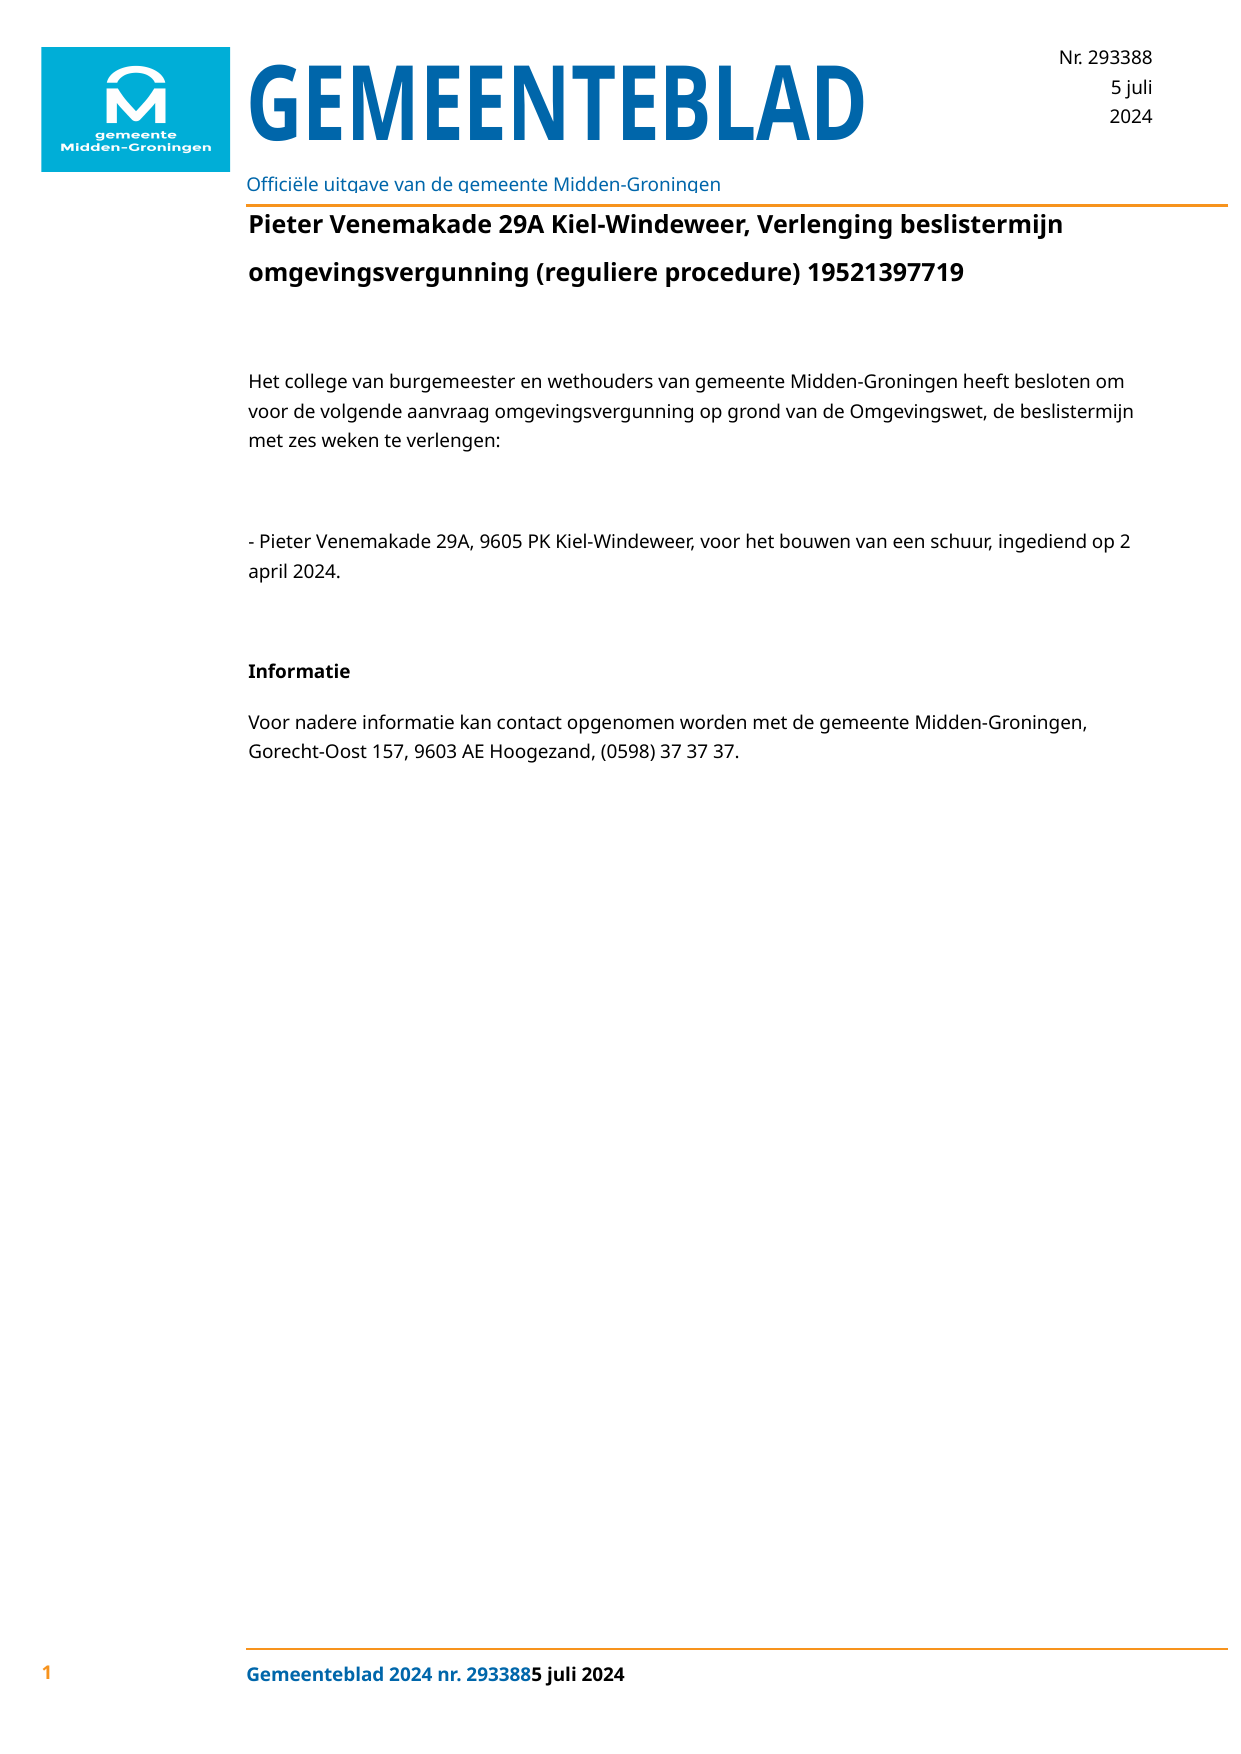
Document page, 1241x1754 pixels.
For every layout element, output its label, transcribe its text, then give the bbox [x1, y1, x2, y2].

text Pieter Venemakade 29A Kiel-Windeweer, Verlenging beslistermijn omgevingsvergunning (reguliere procedure) 19521397719 [248, 207, 1152, 288]
picture [108, 66, 164, 82]
text Informatie [248, 659, 1152, 684]
picture [107, 89, 165, 122]
text - Pieter Venemakade 29A, 9605 PK Kiel-Windeweer, voor het bouwen van een schuur, ingediend op 2 april 2024. [248, 528, 1152, 584]
text Het college van burgemeester en wethouders van gemeente Midden-Groningen heeft besloten om voor de volgende aanvraag omgevingsvergunning op grond van de Omgevingswet, de beslistermijn met zes weken te verlengen: [248, 368, 1152, 453]
text Voor nadere informatie kan contact opgenomen worden met de gemeente Midden-Groningen, Gorecht-Oost 157, 9603 AE Hoogezand, (0598) 37 37 37. [248, 709, 1152, 764]
picture [184, 146, 190, 153]
